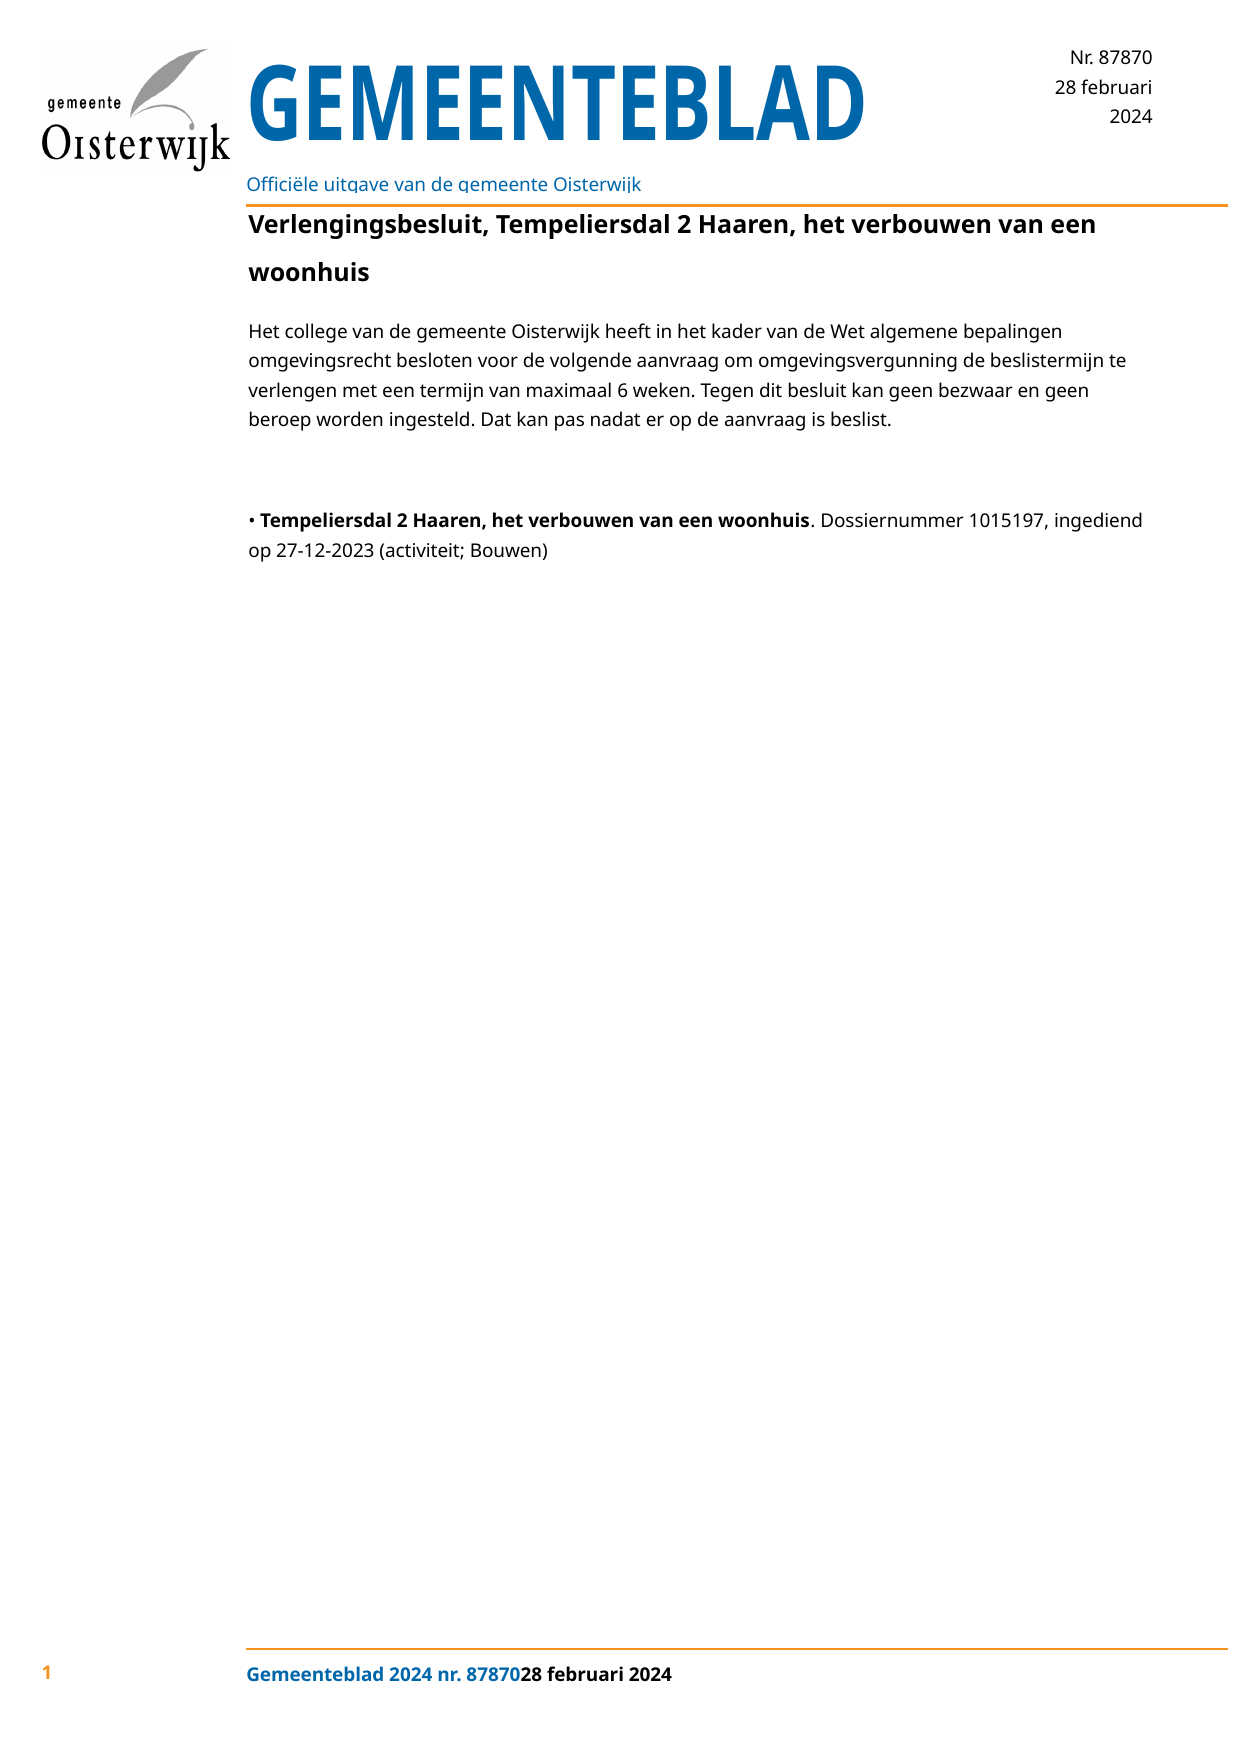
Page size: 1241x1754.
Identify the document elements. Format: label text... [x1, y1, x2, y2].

text Het college van de gemeente Oisterwijk heeft in het kader van de Wet algemene bepalingen omgevingsrecht besloten voor de volgende aanvraag om omgevingsvergunning de beslistermijn te verlengen met een termijn van maximaal 6 weken. Tegen dit besluit kan geen bezwaar en geen beroep worden ingesteld. Dat kan pas nadat er op de aanvraag is beslist. [248, 318, 1152, 432]
picture [41, 47, 231, 172]
text Verlengingsbesluit, Tempeliersdal 2 Haaren, het verbouwen van een woonhuis [248, 207, 1152, 288]
text • Tempeliersdal 2 Haaren, het verbouwen van een woonhuis. Dossiernummer 1015197, ingediend op 27-12-2023 (activiteit; Bouwen) [248, 507, 1152, 563]
